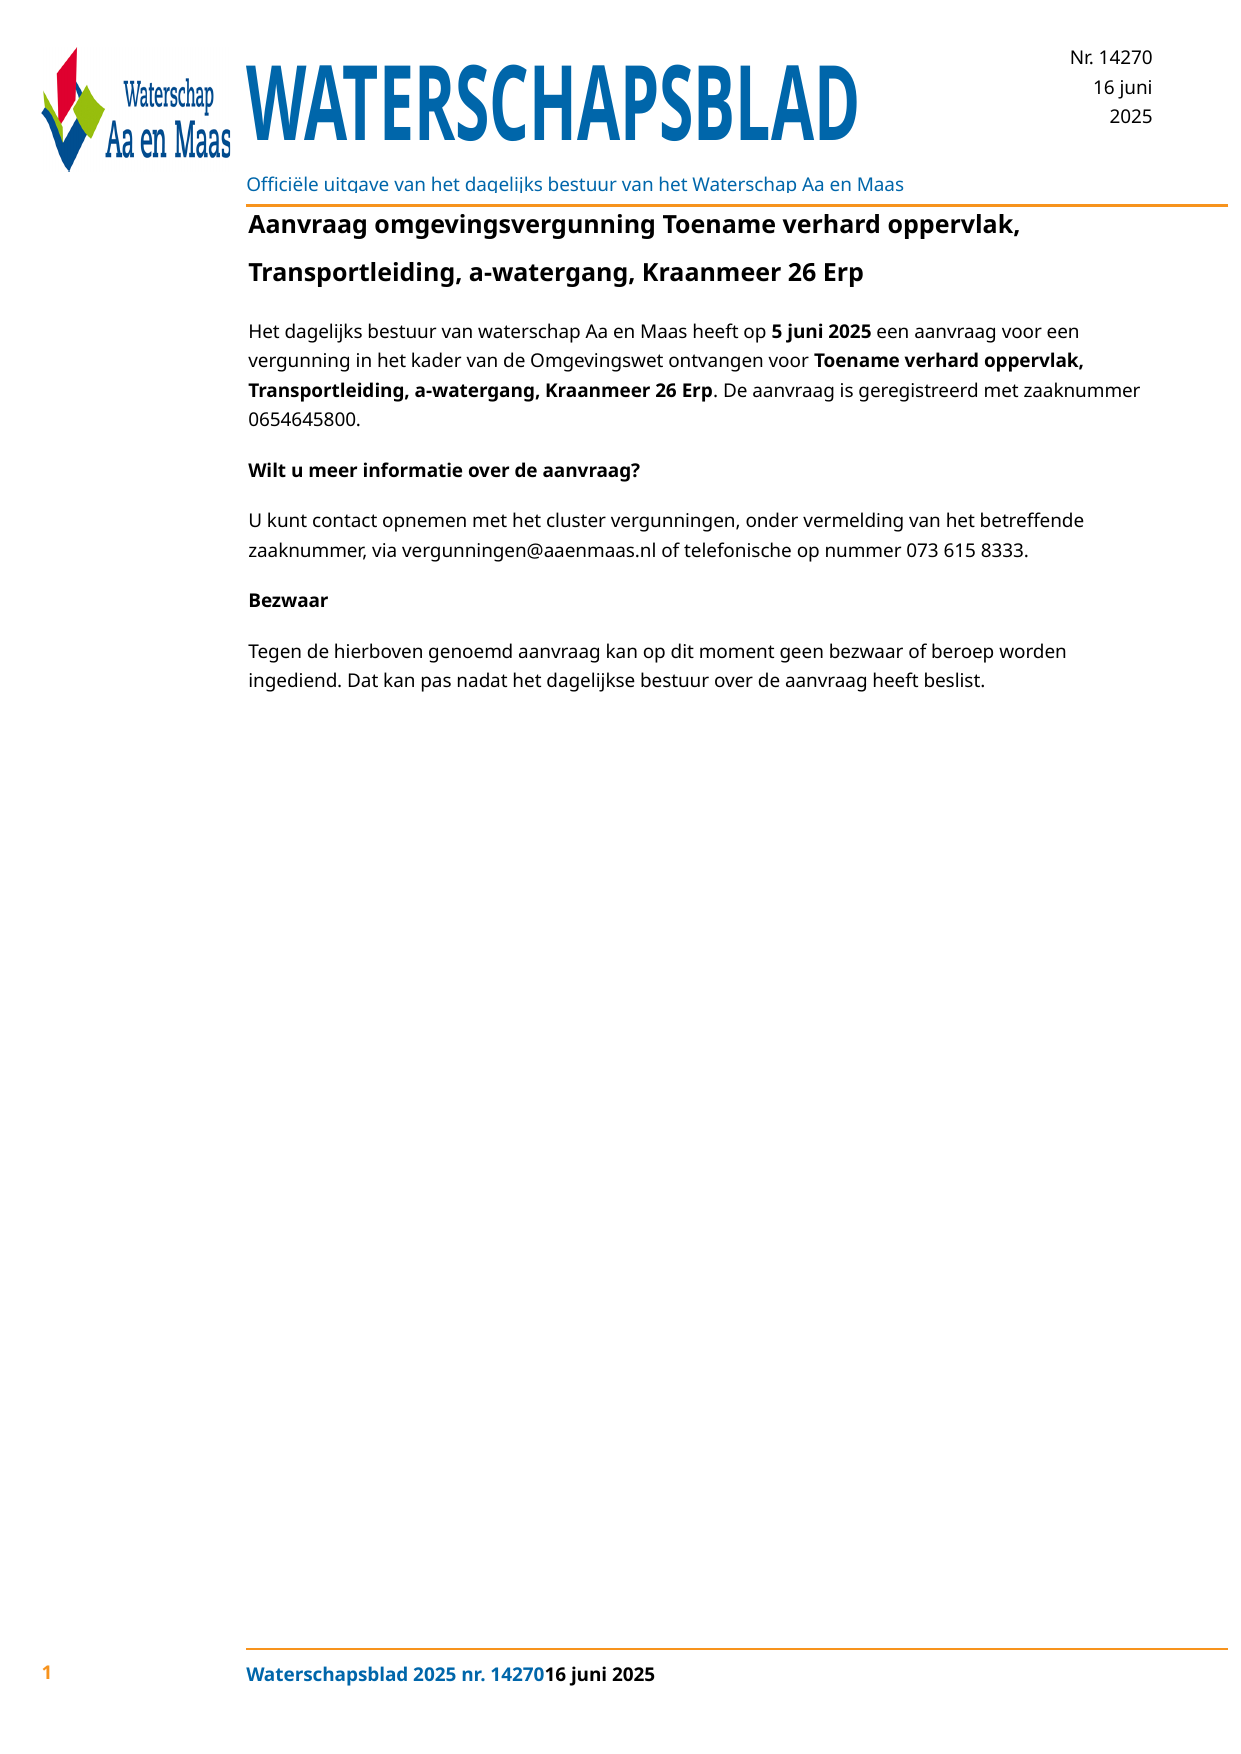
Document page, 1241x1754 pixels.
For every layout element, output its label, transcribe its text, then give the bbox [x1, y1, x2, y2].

picture [41, 47, 231, 172]
text Aanvraag omgevingsvergunning Toename verhard oppervlak, Transportleiding, a-watergang, Kraanmeer 26 Erp [248, 207, 1152, 288]
text Wilt u meer informatie over de aanvraag? [248, 457, 1152, 483]
text Bezwaar [248, 587, 1152, 613]
text Het dagelijks bestuur van waterschap Aa en Maas heeft op 5 juni 2025 een aanvraag voor een vergunning in het kader van de Omgevingswet ontvangen voor Toename verhard oppervlak, Transportleiding, a-watergang, Kraanmeer 26 Erp. De aanvraag is geregistreerd met zaaknummer 0654645800. [248, 318, 1152, 432]
text U kunt contact opnemen met het cluster vergunningen, onder vermelding van het betreffende zaaknummer, via vergunningen@aaenmaas.nl of telefonische op nummer 073 615 8333. [248, 507, 1152, 563]
text Tegen de hierboven genoemd aanvraag kan op dit moment geen bezwaar of beroep worden ingediend. Dat kan pas nadat het dagelijkse bestuur over de aanvraag heeft beslist. [248, 638, 1152, 693]
